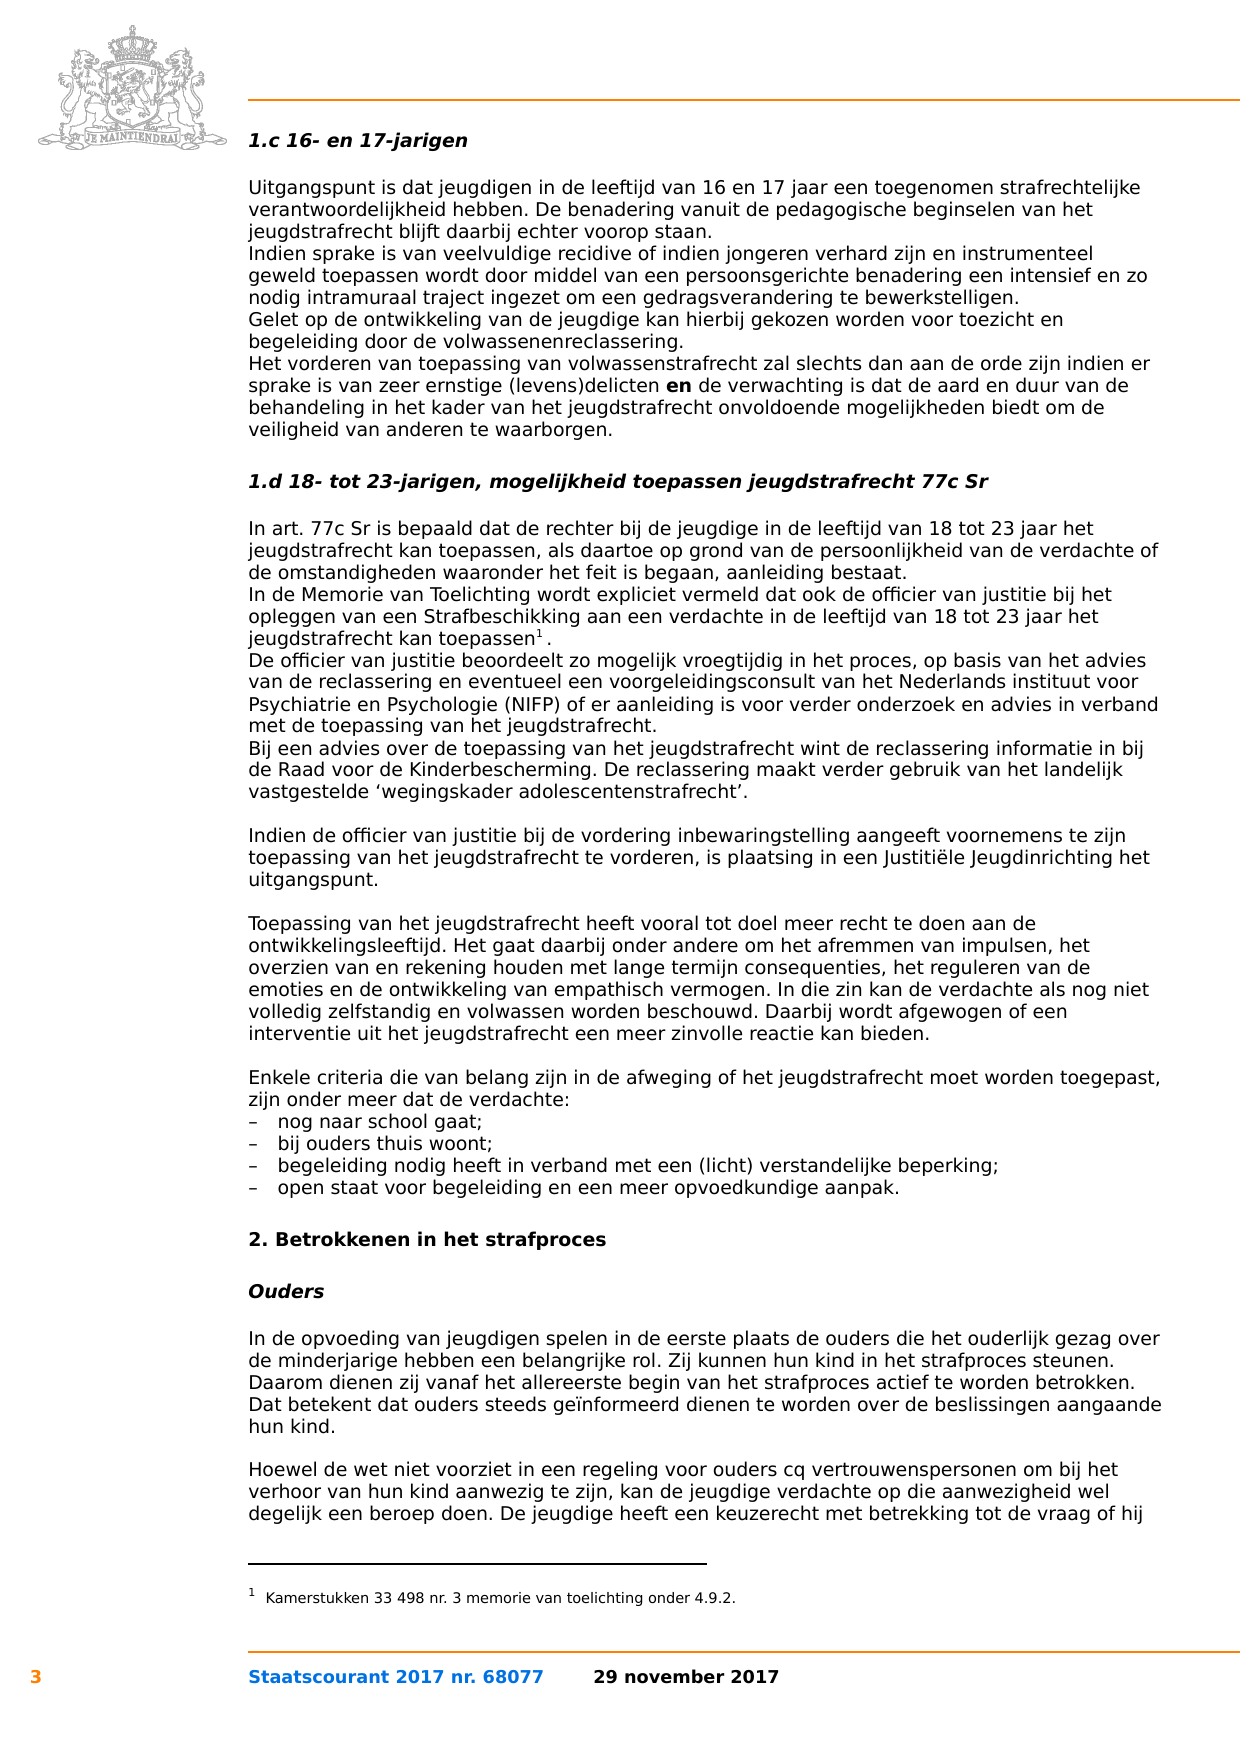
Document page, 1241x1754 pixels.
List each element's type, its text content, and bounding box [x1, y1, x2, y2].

text – nog naar school gaat; [248, 1111, 1163, 1133]
text In de opvoeding van jeugdigen spelen in de eerste plaats de ouders die het ouderlijk gezag over de minderjarige hebben een belangrijke rol. Zij kunnen hun kind in het strafproces steunen. Daarom dienen zij vanaf het allereerste begin van het strafproces actief te worden betrokken. Dat betekent dat ouders steeds geïnformeerd dienen te worden over de beslissingen aangaande hun kind. [248, 1328, 1163, 1437]
text – begeleiding nodig heeft in verband met een (licht) verstandelijke beperking; [248, 1155, 1163, 1177]
text – bij ouders thuis woont; [248, 1133, 1163, 1155]
subtitle 2. Betrokkenen in het strafproces [248, 1229, 1163, 1251]
text Uitgangspunt is dat jeugdigen in de leeftijd van 16 en 17 jaar een toegenomen strafrechtelijke verantwoordelijkheid hebben. De benadering vanuit de pedagogische beginselen van het jeugdstrafrecht blijft daarbij echter voorop staan. [248, 177, 1163, 243]
text In de Memorie van Toelichting wordt expliciet vermeld dat ook de officier van justitie bij het opleggen van een Strafbeschikking aan een verdachte in de leeftijd van 18 tot 23 jaar het jeugdstrafrecht kan toepassen. [248, 583, 1163, 649]
text Het vorderen van toepassing van volwassenstrafrecht zal slechts dan aan de orde zijn indien er sprake is van zeer ernstige (levens)delicten en de verwachting is dat de aard en duur van de behandeling in het kader van het jeugdstrafrecht onvoldoende mogelijkheden biedt om de veiligheid van anderen te waarborgen. [248, 353, 1163, 441]
text Gelet op de ontwikkeling van de jeugdige kan hierbij gekozen worden voor toezicht en begeleiding door de volwassenenreclassering. [248, 309, 1163, 353]
subtitle 1.c 16- en 17-jarigen [248, 130, 1163, 152]
text Indien sprake is van veelvuldige recidive of indien jongeren verhard zijn en instrumenteel geweld toepassen wordt door middel van een persoonsgerichte benadering een intensief en zo nodig intramuraal traject ingezet om een gedragsverandering te bewerkstelligen. [248, 243, 1163, 309]
text De officier van justitie beoordeelt zo mogelijk vroegtijdig in het proces, op basis van het advies van de reclassering en eventueel een voorgeleidingsconsult van het Nederlands instituut voor Psychiatrie en Psychologie (NIFP) of er aanleiding is voor verder onderzoek en advies in verband met de toepassing van het jeugdstrafrecht. [248, 649, 1163, 737]
text Kamerstukken 33 498 nr. 3 memorie van toelichting onder 4.9.2. [248, 1586, 1163, 1608]
subtitle Ouders [248, 1281, 1163, 1303]
picture [38, 25, 227, 150]
text Indien de officier van justitie bij de vordering inbewaringstelling aangeeft voornemens te zijn toepassing van het jeugdstrafrecht te vorderen, is plaatsing in een Justitiële Jeugdinrichting het uitgangspunt. [248, 825, 1163, 891]
text Toepassing van het jeugdstrafrecht heeft vooral tot doel meer recht te doen aan de ontwikkelingsleeftijd. Het gaat daarbij onder andere om het afremmen van impulsen, het overzien van en rekening houden met lange termijn consequenties, het reguleren van de emoties en de ontwikkeling van empathisch vermogen. In die zin kan de verdachte als nog niet volledig zelfstandig en volwassen worden beschouwd. Daarbij wordt afgewogen of een interventie uit het jeugdstrafrecht een meer zinvolle reactie kan bieden. [248, 913, 1163, 1045]
text Enkele criteria die van belang zijn in de afweging of het jeugdstrafrecht moet worden toegepast, zijn onder meer dat de verdachte: [248, 1067, 1163, 1111]
subtitle 1.d 18- tot 23-jarigen, mogelijkheid toepassen jeugdstrafrecht 77c Sr [248, 471, 1163, 493]
text In art. 77c Sr is bepaald dat de rechter bij de jeugdige in de leeftijd van 18 tot 23 jaar het jeugdstrafrecht kan toepassen, als daartoe op grond van de persoonlijkheid van de verdachte of de omstandigheden waaronder het feit is begaan, aanleiding bestaat. [248, 518, 1163, 583]
text – open staat voor begeleiding en een meer opvoedkundige aanpak. [248, 1177, 1163, 1199]
text Bij een advies over de toepassing van het jeugdstrafrecht wint de reclassering informatie in bij de Raad voor de Kinderbescherming. De reclassering maakt verder gebruik van het landelijk vastgestelde ‘wegingskader adolescentenstrafrecht’. [248, 737, 1163, 803]
text Hoewel de wet niet voorziet in een regeling voor ouders cq vertrouwenspersonen om bij het verhoor van hun kind aanwezig te zijn, kan de jeugdige verdachte op die aanwezigheid wel degelijk een beroep doen. De jeugdige heeft een keuzerecht met betrekking tot de vraag of hij [248, 1459, 1163, 1525]
